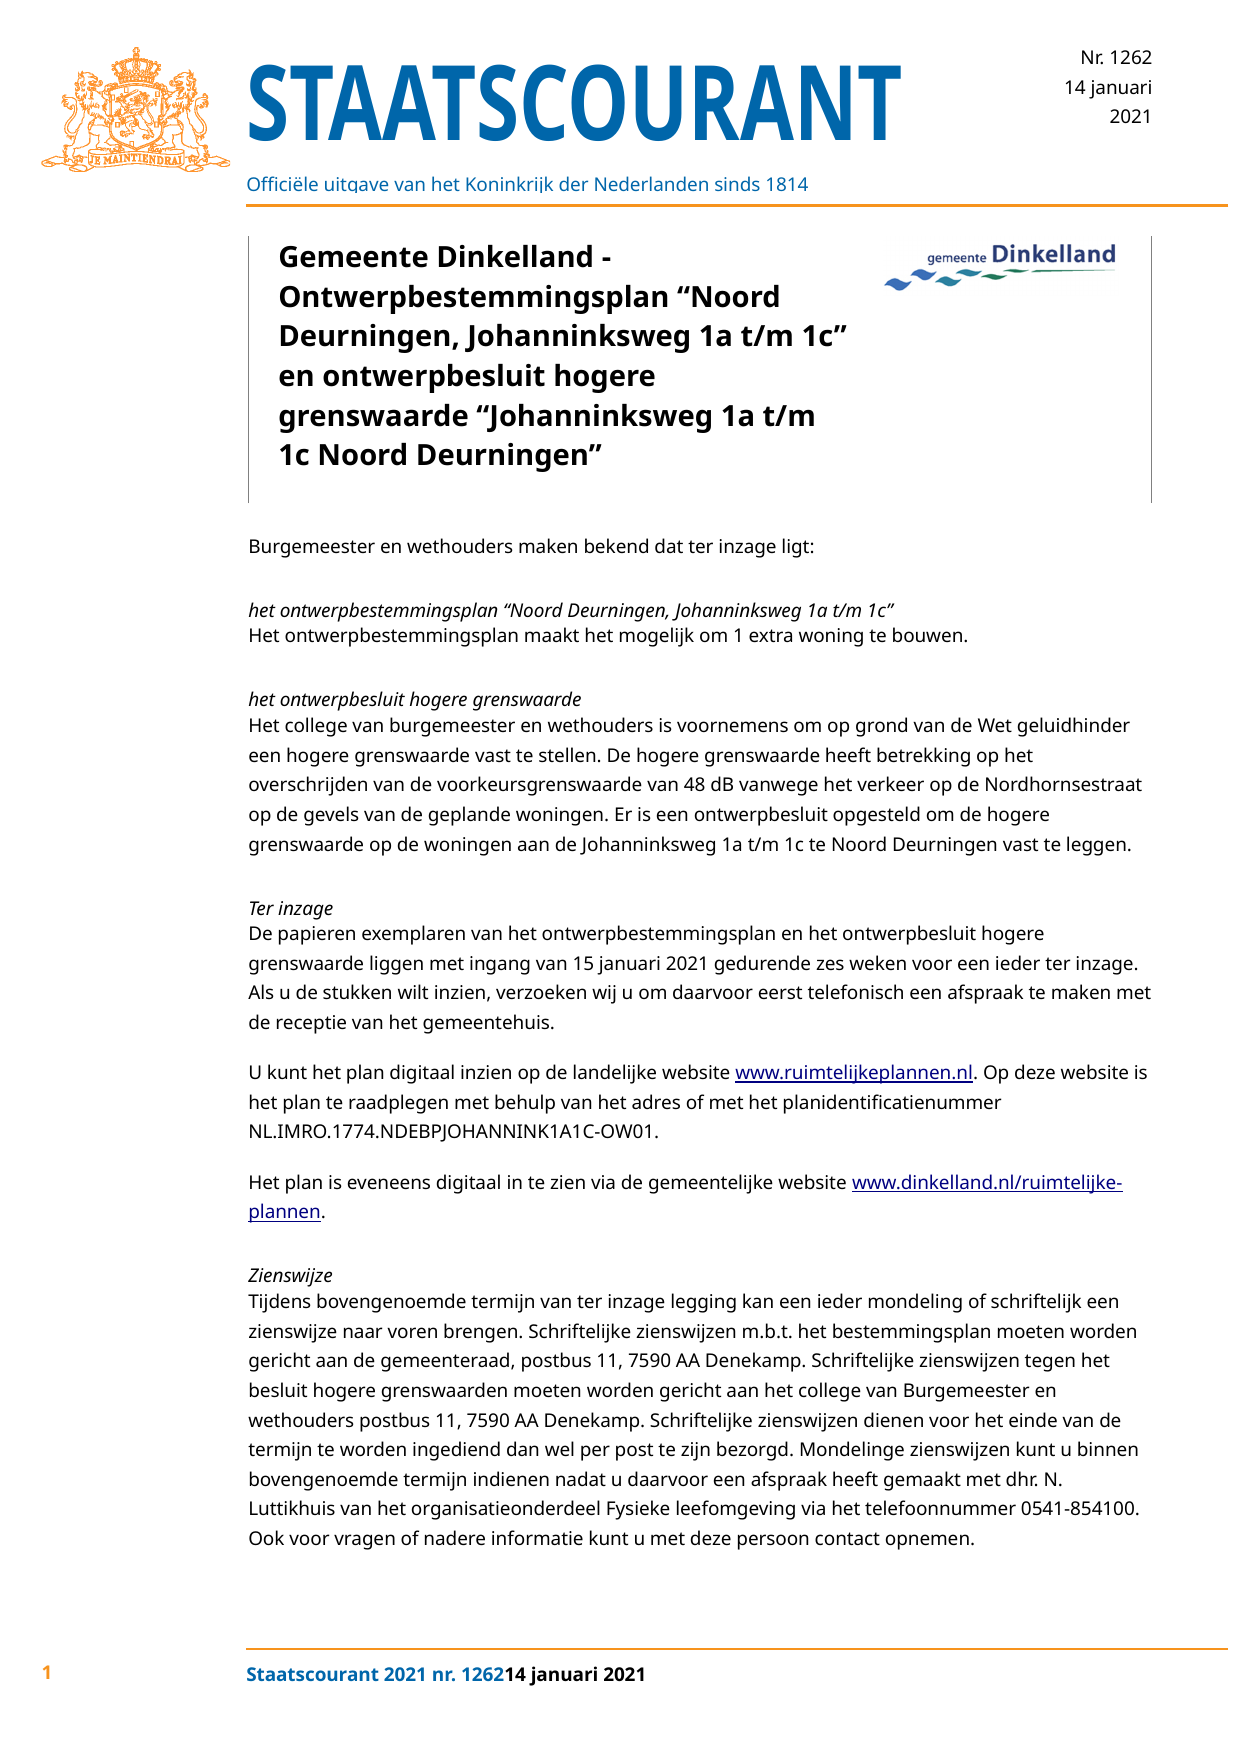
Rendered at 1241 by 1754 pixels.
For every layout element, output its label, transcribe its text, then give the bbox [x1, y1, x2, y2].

text Tijdens bovengenoemde termijn van ter inzage legging kan een ieder mondeling of schriftelijk een zienswijze naar voren brengen. Schriftelijke zienswijzen m.b.t. het bestemmingsplan moeten worden gericht aan de gemeenteraad, postbus 11, 7590 AA Denekamp. Schriftelijke zienswijzen tegen het besluit hogere grenswaarden moeten worden gericht aan het college van Burgemeester en wethouders postbus 11, 7590 AA Denekamp. Schriftelijke zienswijzen dienen voor het einde van de termijn te worden ingediend dan wel per post te zijn bezorgd. Mondelinge zienswijzen kunt u binnen bovengenoemde termijn indienen nadat u daarvoor een afspraak heeft gemaakt met dhr. N. Luttikhuis van het organisatieonderdeel Fysieke leefomgeving via het telefoonnummer 0541-854100. Ook voor vragen of nadere informatie kunt u met deze persoon contact opnemen. [248, 1288, 1152, 1551]
table_header [850, 236, 1151, 503]
text Ter inzage [248, 895, 1152, 920]
text Het ontwerpbestemmingsplan maakt het mogelijk om 1 extra woning te bouwen. [248, 623, 1152, 648]
text het ontwerpbesluit hogere grenswaarde [248, 687, 1152, 712]
text Het college van burgemeester en wethouders is voornemens om op grond van de Wet geluidhinder een hogere grenswaarde vast te stellen. De hogere grenswaarde heeft betrekking op het overschrijden van de voorkeursgrenswaarde van 48 dB vanwege het verkeer op de Nordhornsestraat op de gevels van de geplande woningen. Er is een ontwerpbesluit opgesteld om de hogere grenswaarde op de woningen aan de Johanninksweg 1a t/m 1c te Noord Deurningen vast te leggen. [248, 712, 1152, 856]
table_header Gemeente Dinkelland - Ontwerpbestemmingsplan “Noord Deurningen, Johanninksweg 1a t/m 1c” en ontwerpbesluit hogere grenswaarde “Johanninksweg 1a t/m 1c Noord Deurningen” [249, 236, 850, 503]
text Burgemeester en wethouders maken bekend dat ter inzage ligt: [248, 533, 1152, 559]
text U kunt het plan digitaal inzien op de landelijke website www.ruimtelijkeplannen.nl. Op deze website is het plan te raadplegen met behulp van het adres of met het planidentificatienummer NL.IMRO.1774.NDEBPJOHANNINK1A1C-OW01. [248, 1059, 1152, 1144]
text De papieren exemplaren van het ontwerpbestemmingsplan en het ontwerpbesluit hogere grenswaarde liggen met ingang van 15 januari 2021 gedurende zes weken voor een ieder ter inzage. Als u de stukken wilt inzien, verzoeken wij u om daarvoor eerst telefonisch een afspraak te maken met de receptie van het gemeentehuis. [248, 920, 1152, 1035]
text Zienswijze [248, 1263, 1152, 1288]
picture [41, 47, 231, 172]
text het ontwerpbestemmingsplan “Noord Deurningen, Johanninksweg 1a t/m 1c” [248, 597, 1152, 623]
text Het plan is eveneens digitaal in te zien via de gemeentelijke website www.dinkelland.nl/ruimtelijke-plannen. [248, 1169, 1152, 1224]
picture [882, 236, 1119, 296]
